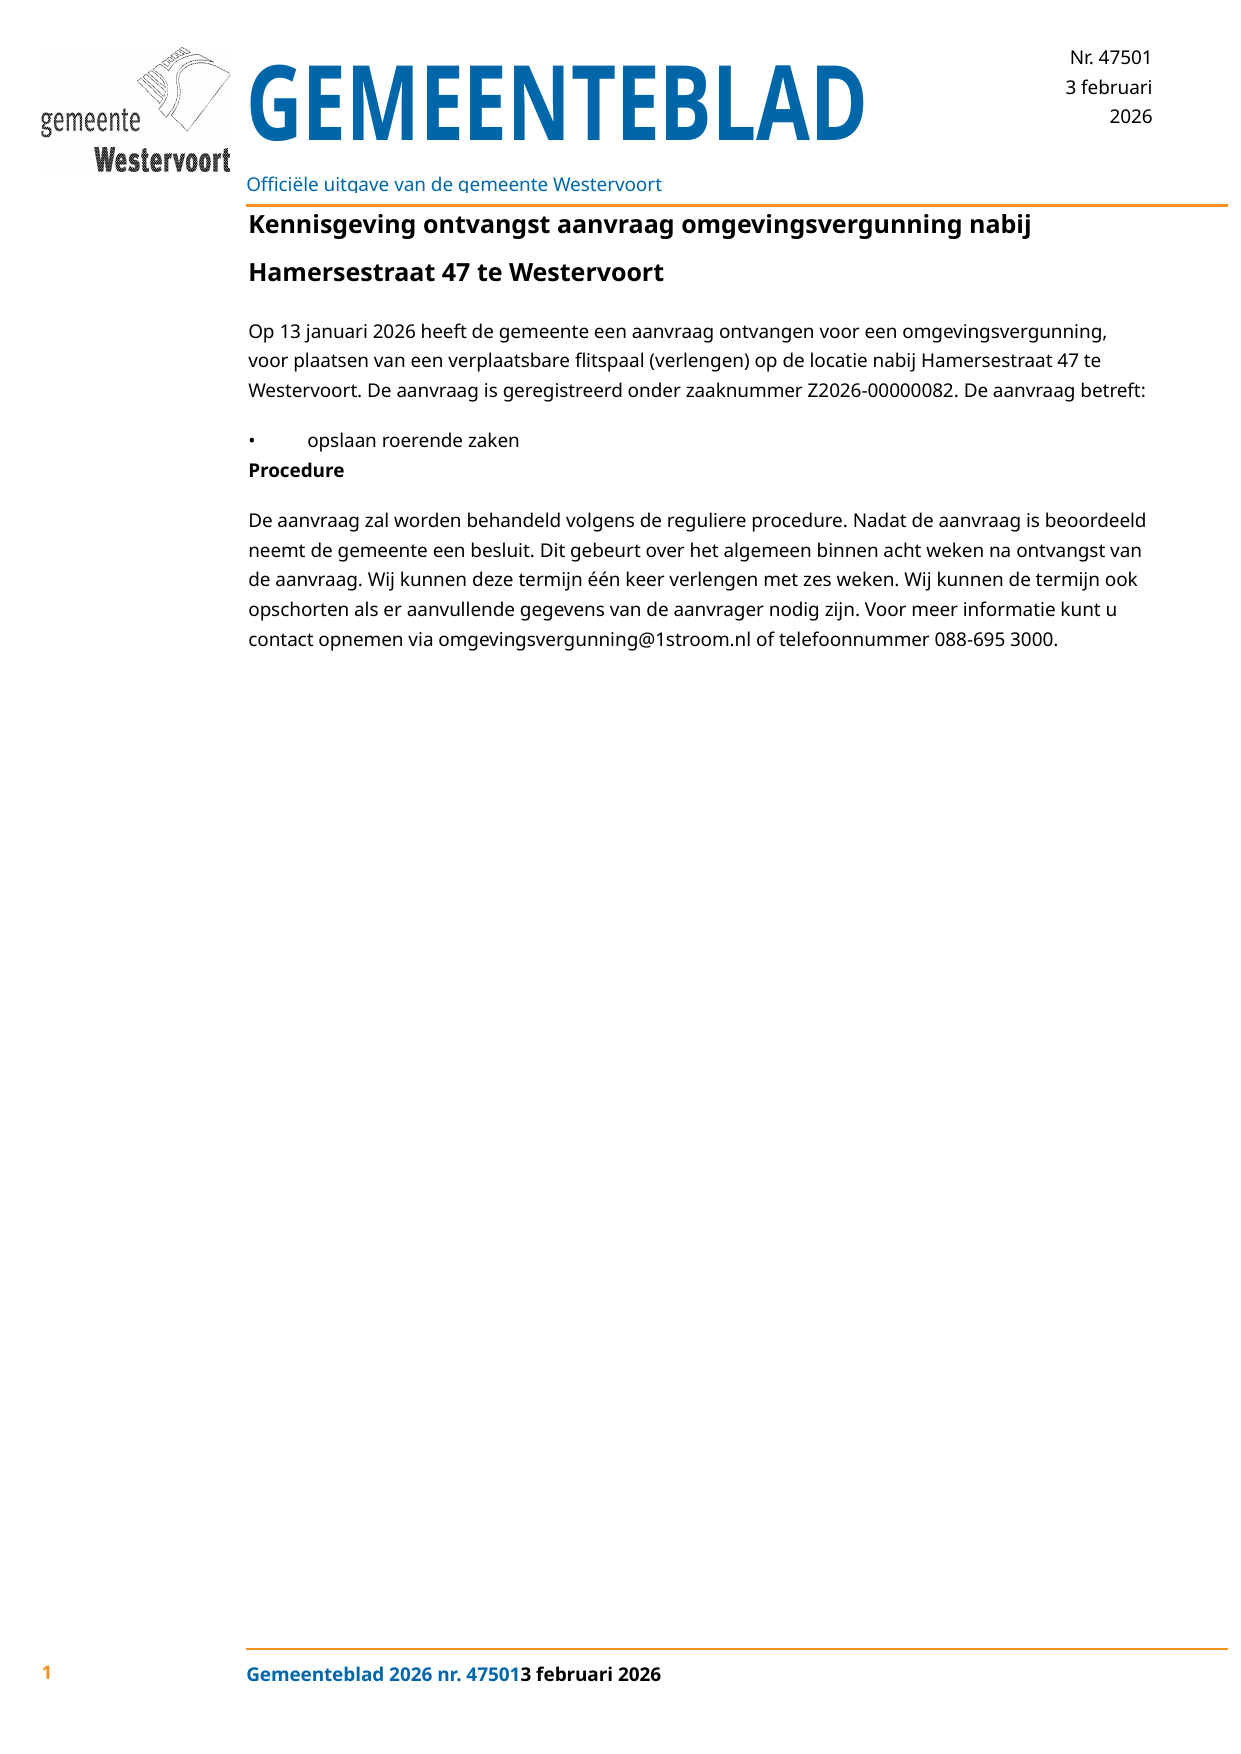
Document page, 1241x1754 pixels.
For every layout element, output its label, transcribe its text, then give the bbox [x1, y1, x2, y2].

list opslaan roerende zaken [248, 427, 1152, 453]
text Procedure [248, 457, 1152, 483]
picture [41, 47, 231, 172]
text Op 13 januari 2026 heeft de gemeente een aanvraag ontvangen voor een omgevingsvergunning, voor plaatsen van een verplaatsbare flitspaal (verlengen) op de locatie nabij Hamersestraat 47 te Westervoort. De aanvraag is geregistreerd onder zaaknummer Z2026-00000082. De aanvraag betreft: [248, 318, 1152, 403]
text Kennisgeving ontvangst aanvraag omgevingsvergunning nabij Hamersestraat 47 te Westervoort [248, 207, 1152, 288]
text De aanvraag zal worden behandeld volgens de reguliere procedure. Nadat de aanvraag is beoordeeld neemt de gemeente een besluit. Dit gebeurt over het algemeen binnen acht weken na ontvangst van de aanvraag. Wij kunnen deze termijn één keer verlengen met zes weken. Wij kunnen de termijn ook opschorten als er aanvullende gegevens van de aanvrager nodig zijn. Voor meer informatie kunt u contact opnemen via omgevingsvergunning@1stroom.nl of telefoonnummer 088-695 3000. [248, 507, 1152, 652]
